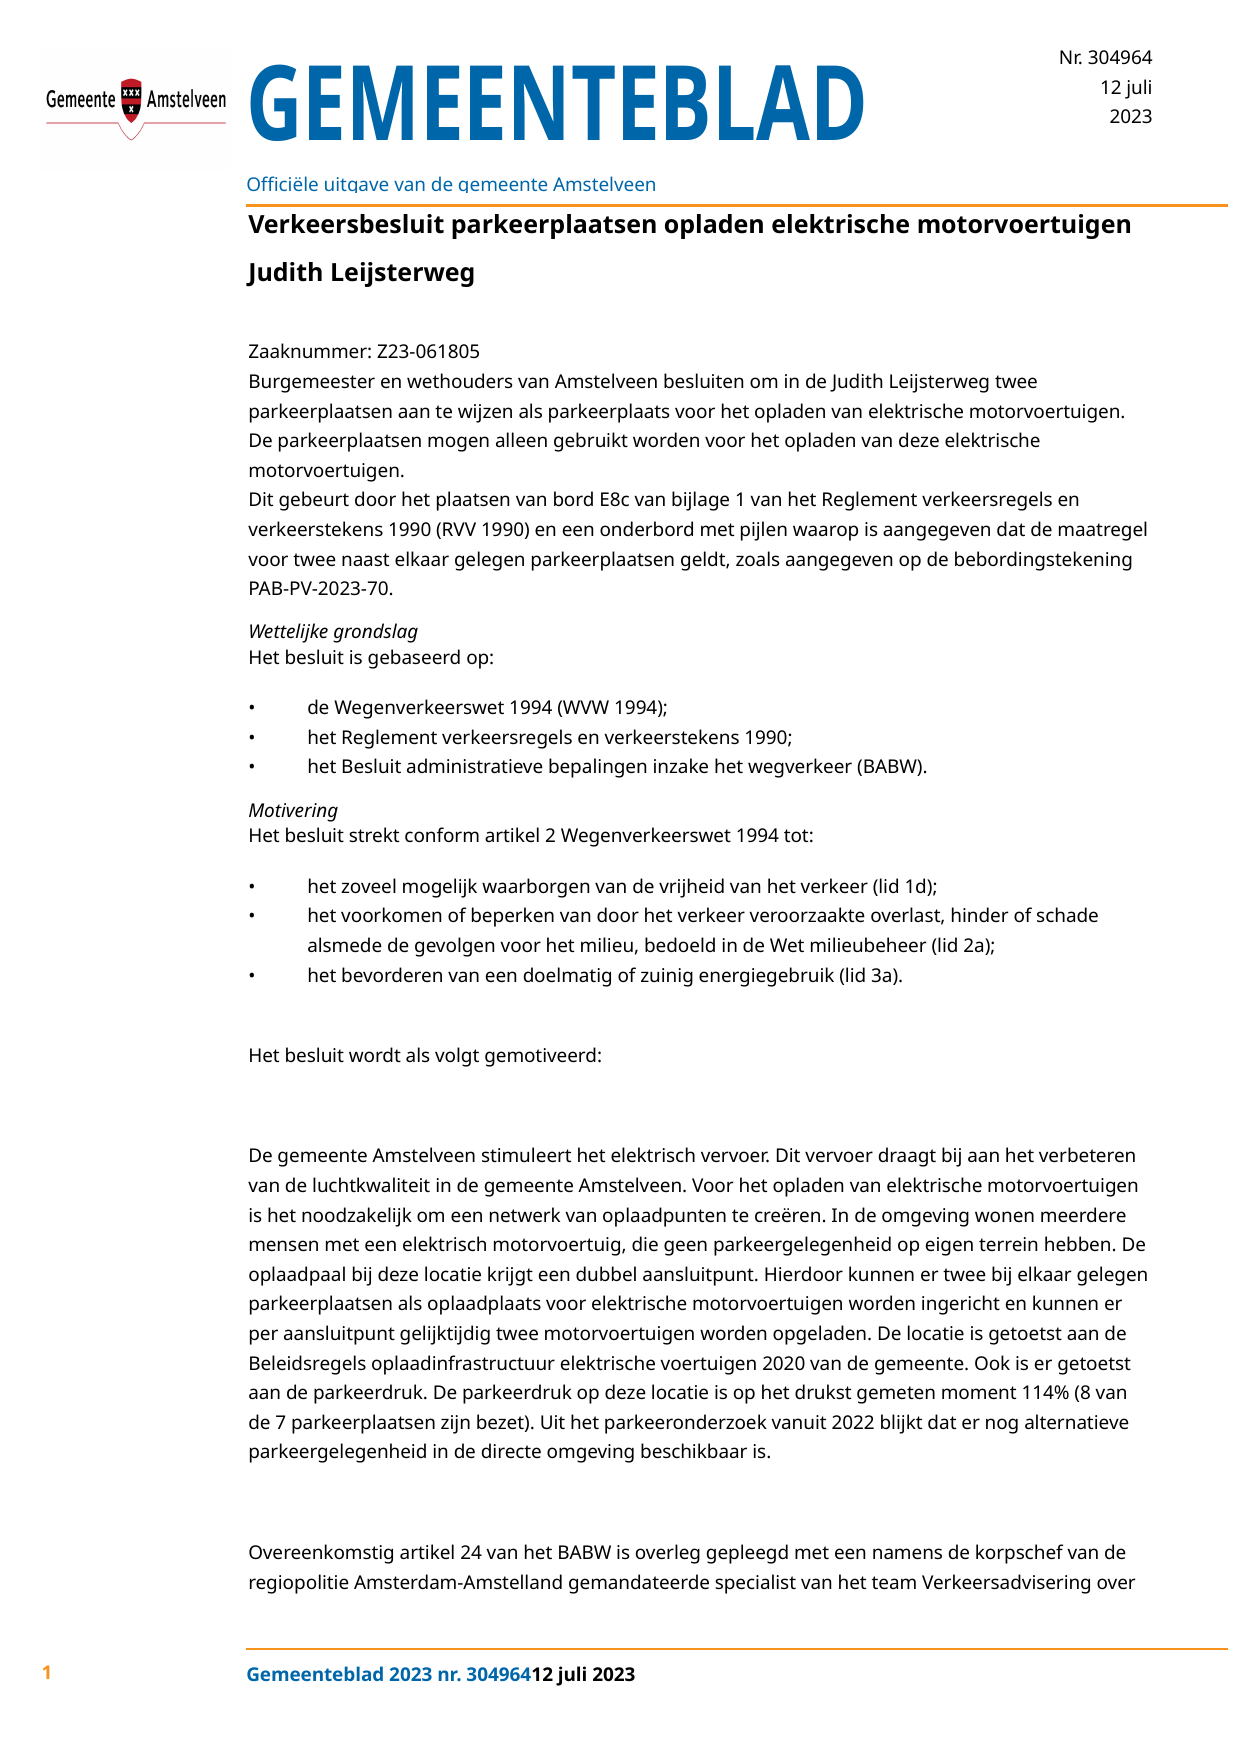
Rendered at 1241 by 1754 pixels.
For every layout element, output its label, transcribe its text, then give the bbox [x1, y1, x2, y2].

text Dit gebeurt door het plaatsen van bord E8c van bijlage 1 van het Reglement verkeersregels en verkeerstekens 1990 (RVV 1990) en een onderbord met pijlen waarop is aangegeven dat de maatregel voor twee naast elkaar gelegen parkeerplaatsen geldt, zoals aangegeven op de bebordingstekening PAB-PV-2023-70. [248, 487, 1152, 601]
text Overeenkomstig artikel 24 van het BABW is overleg gepleegd met een namens de korpschef van de regiopolitie Amsterdam-Amstelland gemandateerde specialist van het team Verkeersadvisering over [248, 1539, 1152, 1594]
text Burgemeester en wethouders van Amstelveen besluiten om in de Judith Leijsterweg twee parkeerplaatsen aan te wijzen als parkeerplaats voor het opladen van elektrische motorvoertuigen. De parkeerplaatsen mogen alleen gebruikt worden voor het opladen van deze elektrische motorvoertuigen. [248, 368, 1152, 483]
text Motivering [248, 797, 1152, 823]
list het bevorderen van een doelmatig of zuinig energiegebruik (lid 3a). [248, 962, 1152, 987]
list het voorkomen of beperken van door het verkeer veroorzaakte overlast, hinder of schade alsmede de gevolgen voor het milieu, bedoeld in de Wet milieubeheer (lid 2a); [248, 903, 1152, 958]
text De gemeente Amstelveen stimuleert het elektrisch vervoer. Dit vervoer draagt bij aan het verbeteren van de luchtkwaliteit in de gemeente Amstelveen. Voor het opladen van elektrische motorvoertuigen is het noodzakelijk om een netwerk van oplaadpunten te creëren. In de omgeving wonen meerdere mensen met een elektrisch motorvoertuig, die geen parkeergelegenheid op eigen terrein hebben. De oplaadpaal bij deze locatie krijgt een dubbel aansluitpunt. Hierdoor kunnen er twee bij elkaar gelegen parkeerplaatsen als oplaadplaats voor elektrische motorvoertuigen worden ingericht en kunnen er per aansluitpunt gelijktijdig twee motorvoertuigen worden opgeladen. De locatie is getoetst aan de Beleidsregels oplaadinfrastructuur elektrische voertuigen 2020 van de gemeente. Ook is er getoetst aan de parkeerdruk. De parkeerdruk op deze locatie is op het drukst gemeten moment 114% (8 van de 7 parkeerplaatsen zijn bezet). Uit het parkeeronderzoek vanuit 2022 blijkt dat er nog alternatieve parkeergelegenheid in de directe omgeving beschikbaar is. [248, 1143, 1152, 1464]
text Het besluit wordt als volgt gemotiveerd: [248, 1042, 1152, 1067]
picture [41, 47, 231, 172]
text Het besluit is gebaseerd op: [248, 644, 1152, 670]
text Het besluit strekt conform artikel 2 Wegenverkeerswet 1994 tot: [248, 823, 1152, 848]
text Zaaknummer: Z23-061805 [248, 339, 1152, 364]
text Verkeersbesluit parkeerplaatsen opladen elektrische motorvoertuigen Judith Leijsterweg [248, 207, 1152, 288]
list de Wegenverkeerswet 1994 (WVW 1994); [248, 694, 1152, 720]
list het zoveel mogelijk waarborgen van de vrijheid van het verkeer (lid 1d); [248, 873, 1152, 899]
text Wettelijke grondslag [248, 618, 1152, 644]
list het Reglement verkeersregels en verkeerstekens 1990; [248, 724, 1152, 750]
list het Besluit administratieve bepalingen inzake het wegverkeer (BABW). [248, 754, 1152, 779]
